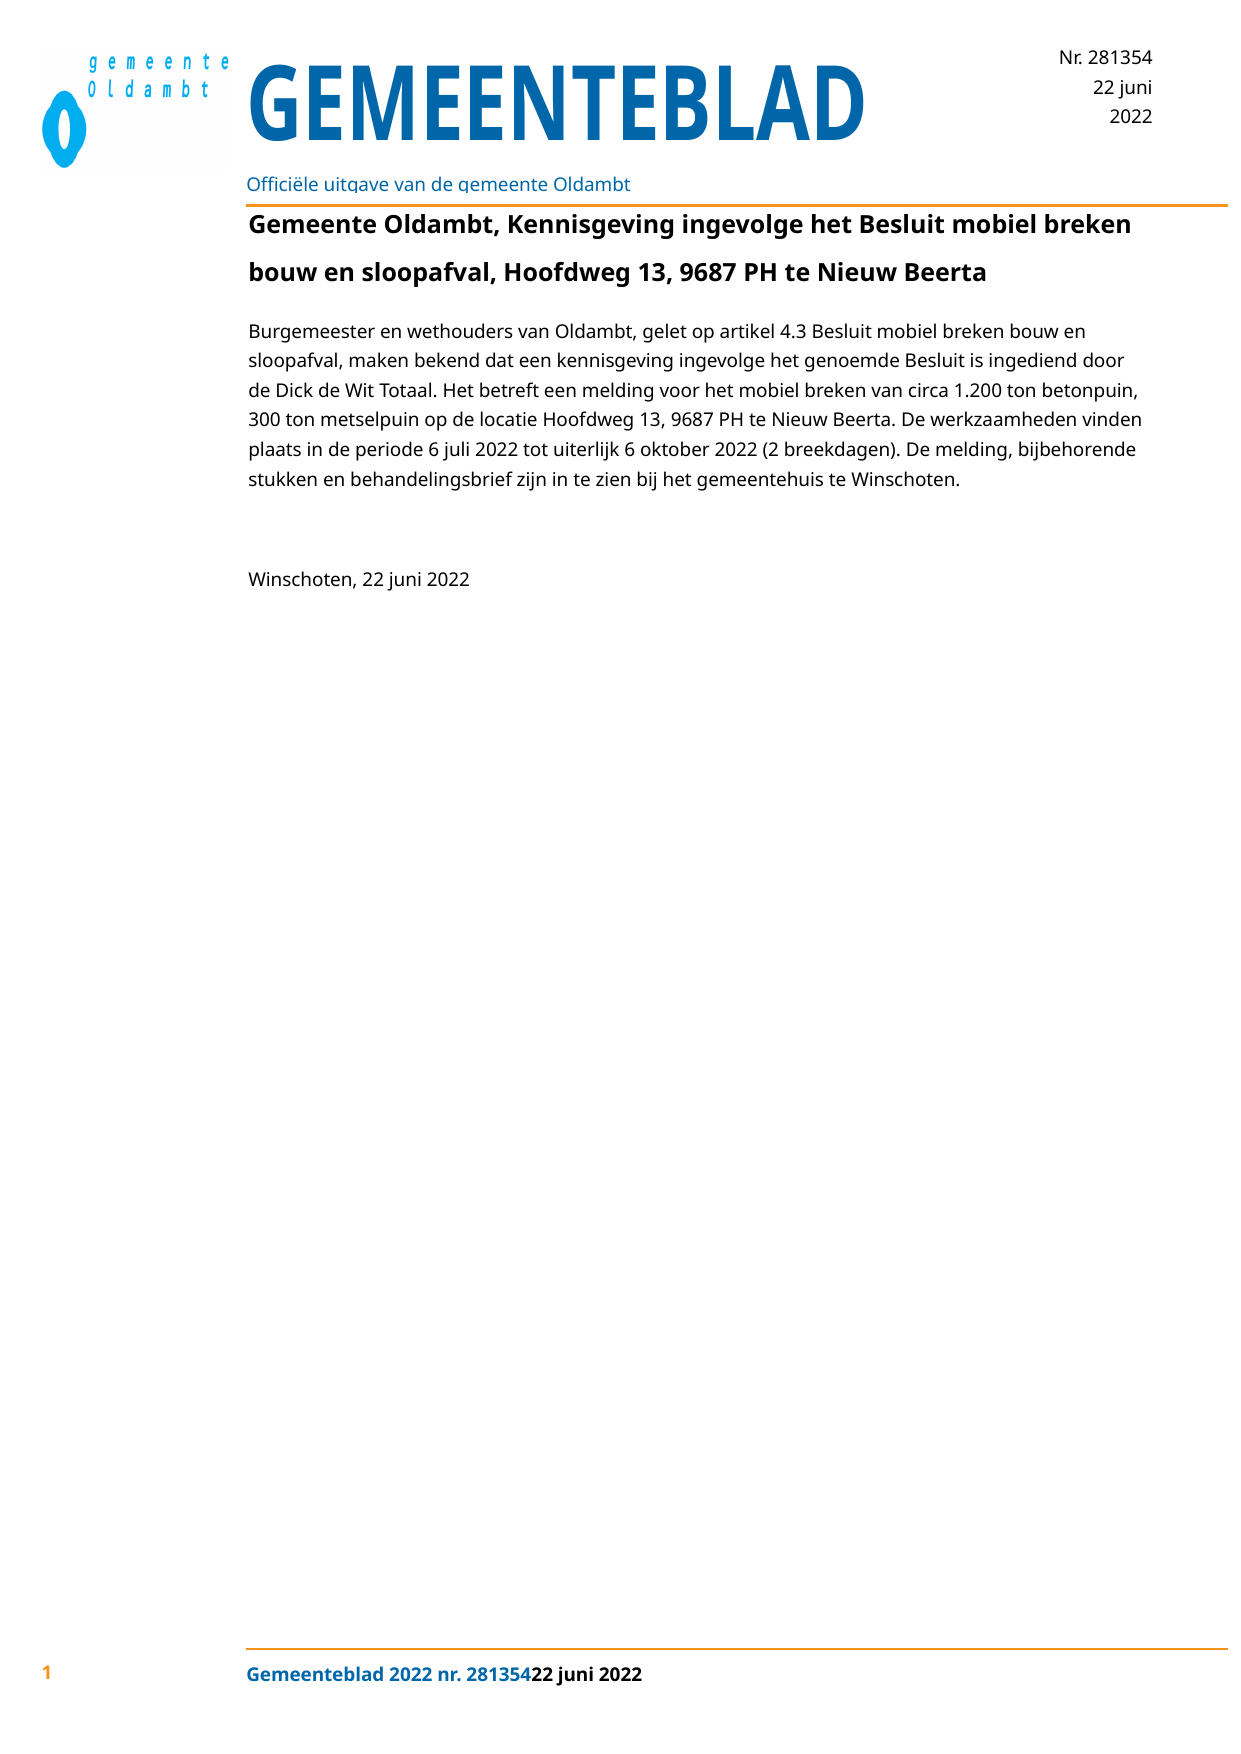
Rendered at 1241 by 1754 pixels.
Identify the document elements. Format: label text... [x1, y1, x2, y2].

text Gemeente Oldambt, Kennisgeving ingevolge het Besluit mobiel breken bouw en sloopafval, Hoofdweg 13, 9687 PH te Nieuw Beerta [248, 207, 1152, 288]
picture [41, 47, 231, 172]
text Burgemeester en wethouders van Oldambt, gelet op artikel 4.3 Besluit mobiel breken bouw en sloopafval, maken bekend dat een kennisgeving ingevolge het genoemde Besluit is ingediend door de Dick de Wit Totaal. Het betreft een melding voor het mobiel breken van circa 1.200 ton betonpuin, 300 ton metselpuin op de locatie Hoofdweg 13, 9687 PH te Nieuw Beerta. De werkzaamheden vinden plaats in de periode 6 juli 2022 tot uiterlijk 6 oktober 2022 (2 breekdagen). De melding, bijbehorende stukken en behandelingsbrief zijn in te zien bij het gemeentehuis te Winschoten. [248, 318, 1152, 492]
text Winschoten, 22 juni 2022 [248, 567, 1152, 592]
